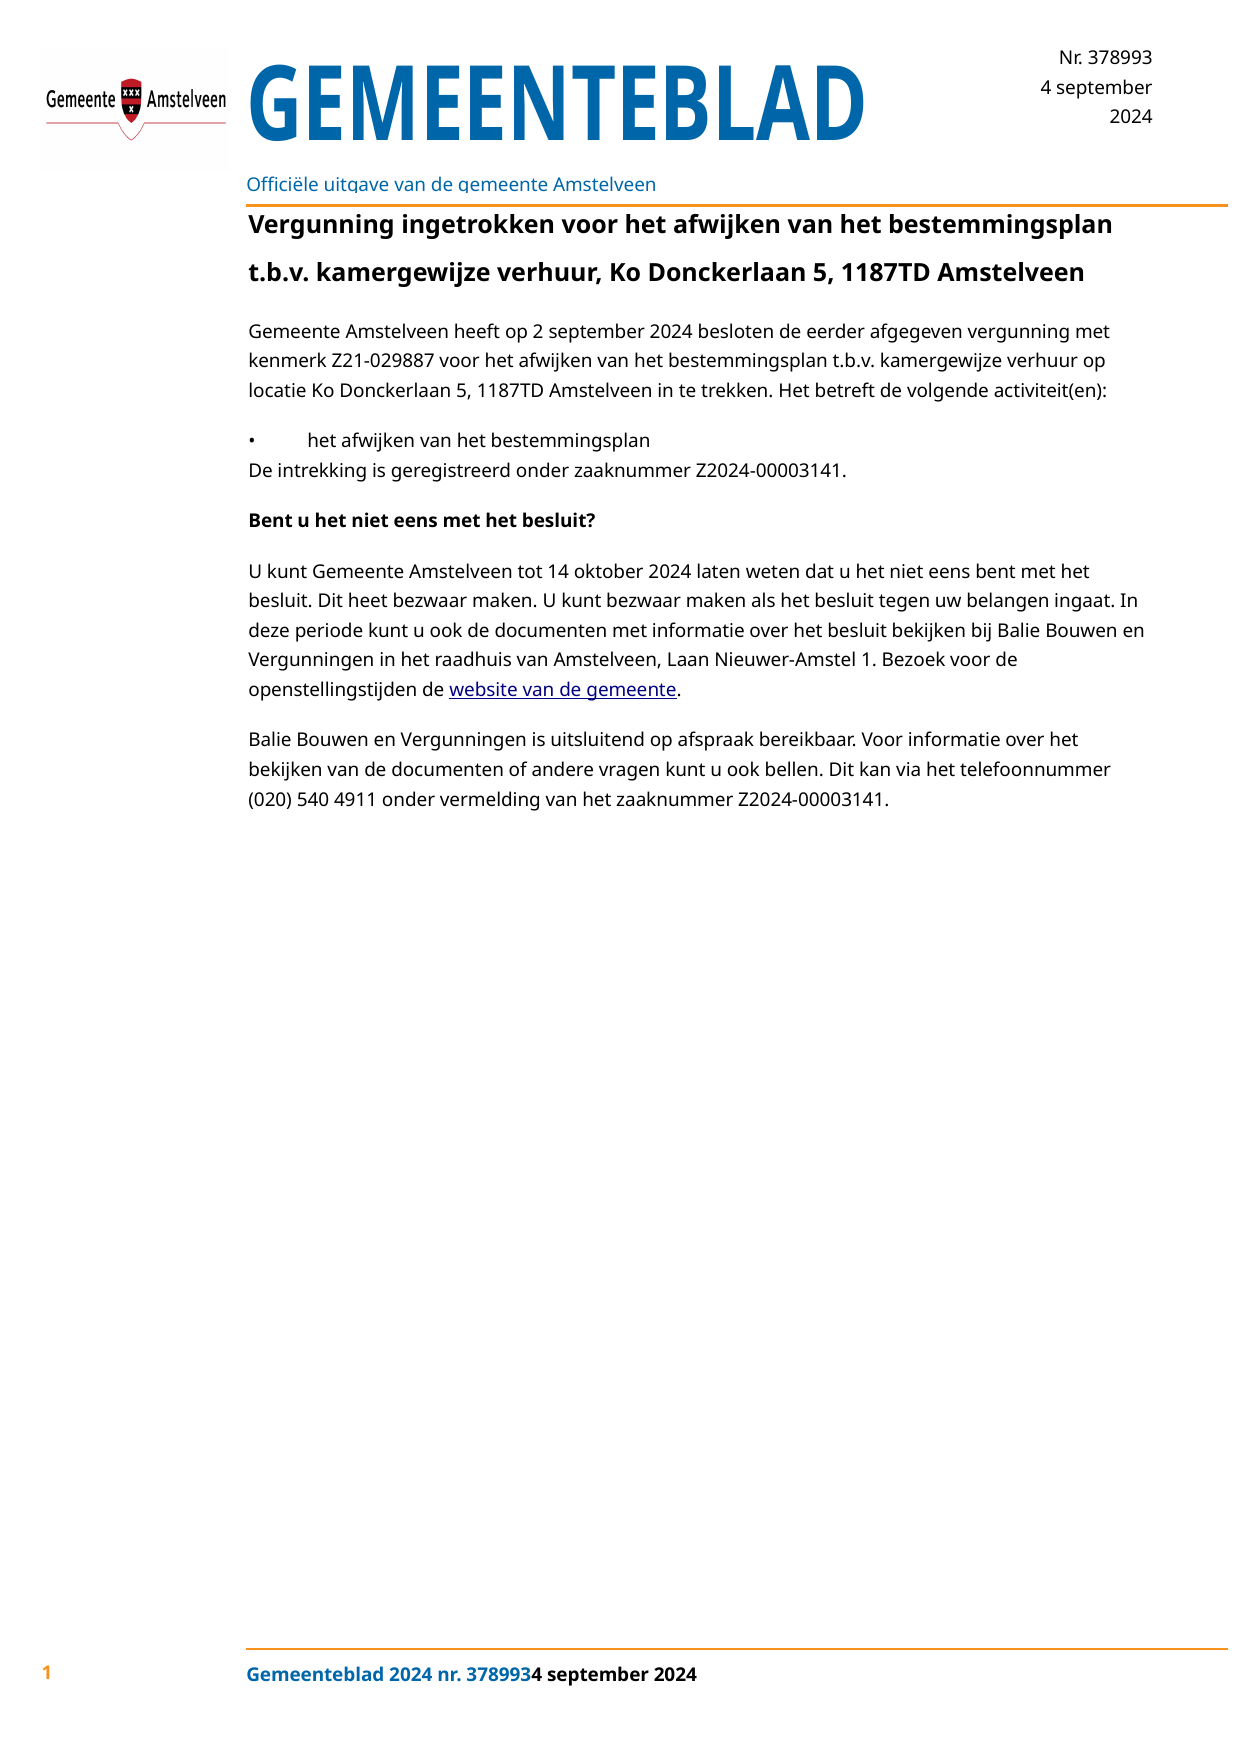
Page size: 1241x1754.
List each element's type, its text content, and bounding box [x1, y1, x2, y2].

text De intrekking is geregistreerd onder zaaknummer Z2024-00003141. [248, 457, 1152, 483]
text Bent u het niet eens met het besluit? [248, 507, 1152, 533]
list het afwijken van het bestemmingsplan [248, 427, 1152, 453]
text Vergunning ingetrokken voor het afwijken van het bestemmingsplan t.b.v. kamergewijze verhuur, Ko Donckerlaan 5, 1187TD Amstelveen [248, 207, 1152, 288]
text U kunt Gemeente Amstelveen tot 14 oktober 2024 laten weten dat u het niet eens bent met het besluit. Dit heet bezwaar maken. U kunt bezwaar maken als het besluit tegen uw belangen ingaat. In deze periode kunt u ook de documenten met informatie over het besluit bekijken bij Balie Bouwen en Vergunningen in het raadhuis van Amstelveen, Laan Nieuwer-Amstel 1. Bezoek voor de openstellingstijden de website van de gemeente. [248, 558, 1152, 702]
text Balie Bouwen en Vergunningen is uitsluitend op afspraak bereikbaar. Voor informatie over het bekijken van de documenten of andere vragen kunt u ook bellen. Dit kan via het telefoonnummer (020) 540 4911 onder vermelding van het zaaknummer Z2024-00003141. [248, 727, 1152, 812]
picture [41, 47, 231, 172]
text Gemeente Amstelveen heeft op 2 september 2024 besloten de eerder afgegeven vergunning met kenmerk Z21-029887 voor het afwijken van het bestemmingsplan t.b.v. kamergewijze verhuur op locatie Ko Donckerlaan 5, 1187TD Amstelveen in te trekken. Het betreft de volgende activiteit(en): [248, 318, 1152, 403]
